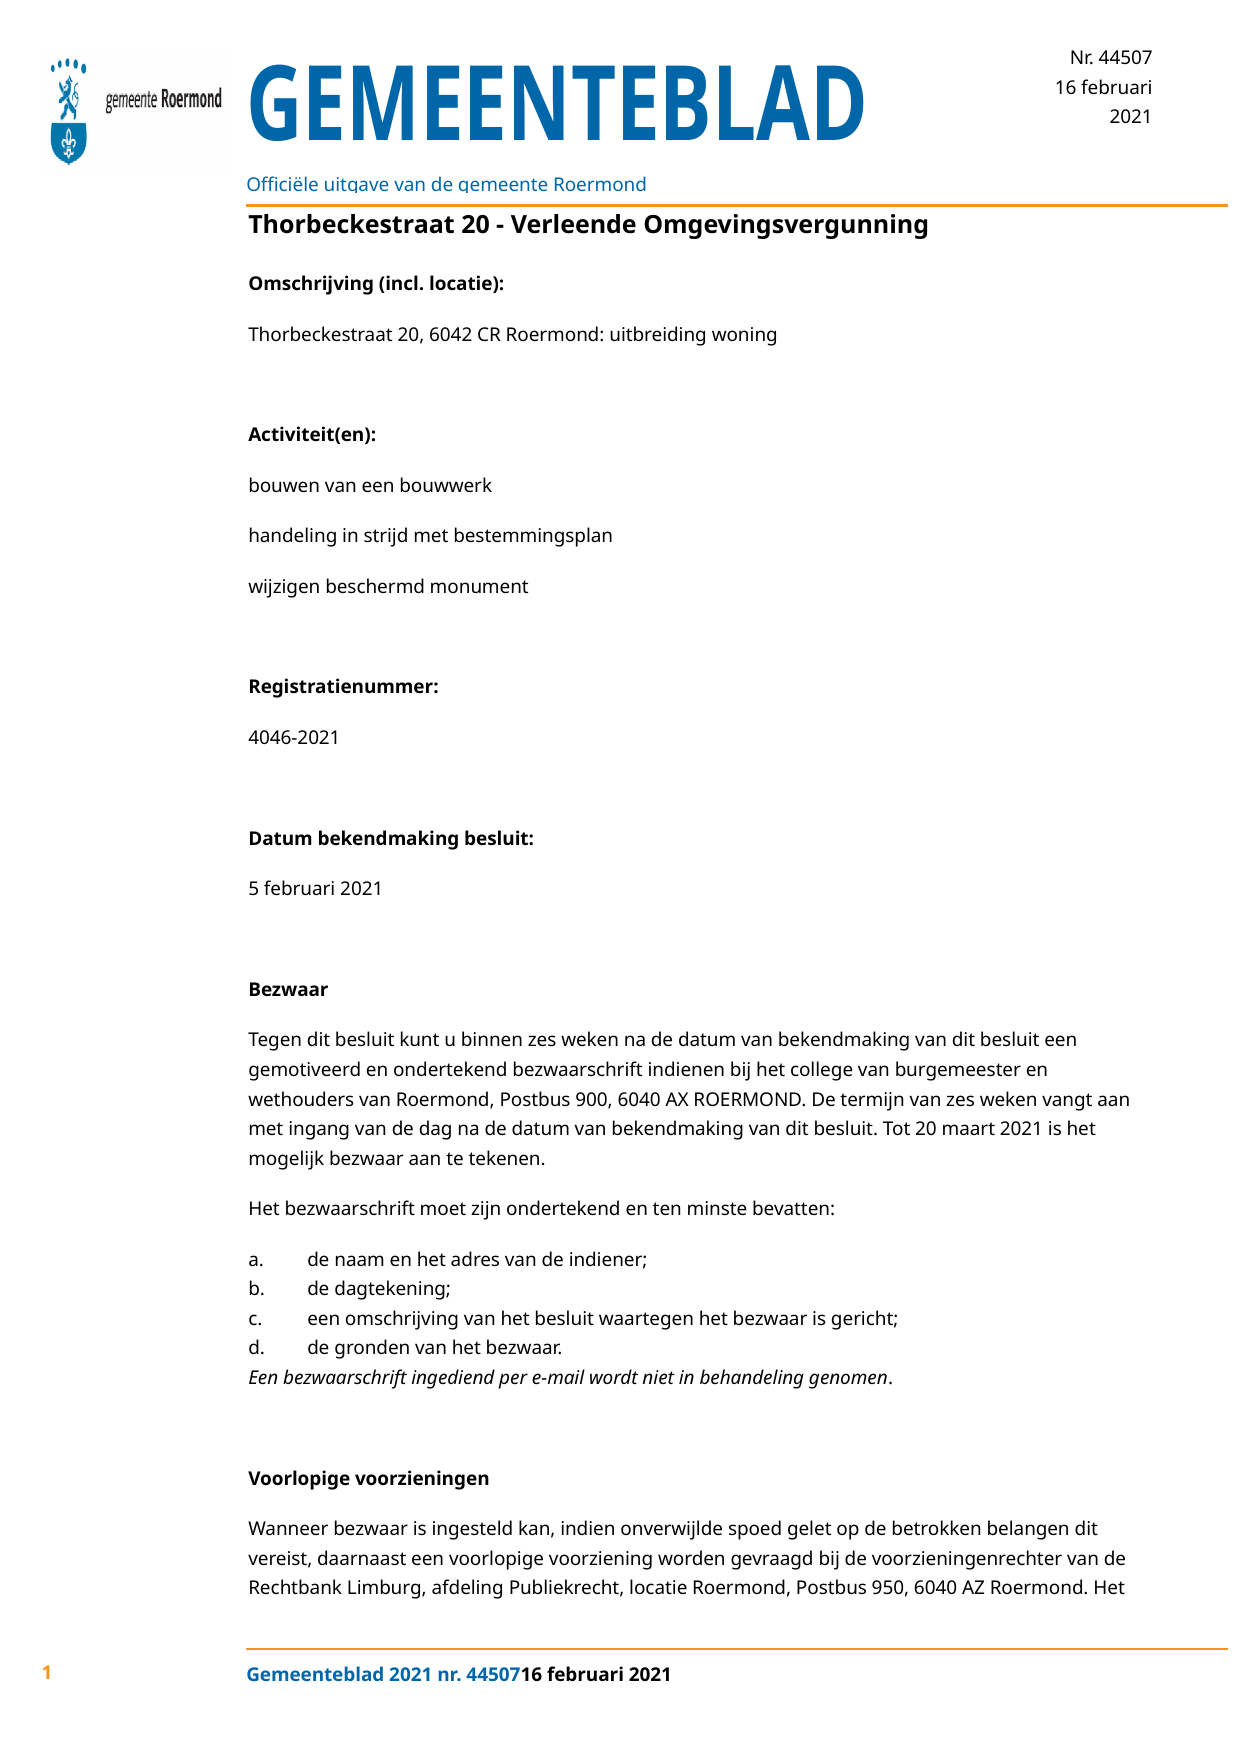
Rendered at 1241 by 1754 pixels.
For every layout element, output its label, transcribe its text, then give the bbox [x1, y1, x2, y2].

text Tegen dit besluit kunt u binnen zes weken na de datum van bekendmaking van dit besluit een gemotiveerd en ondertekend bezwaarschrift indienen bij het college van burgemeester en wethouders van Roermond, Postbus 900, 6040 AX ROERMOND. De termijn van zes weken vangt aan met ingang van de dag na de datum van bekendmaking van dit besluit. Tot 20 maart 2021 is het mogelijk bezwaar aan te tekenen. [248, 1027, 1152, 1171]
text Een bezwaarschrift ingediend per e-mail wordt niet in behandeling genomen. [248, 1364, 1152, 1390]
text wijzigen beschermd monument [248, 573, 1152, 598]
text Het bezwaarschrift moet zijn ondertekend en ten minste bevatten: [248, 1195, 1152, 1221]
text Datum bekendmaking besluit: [248, 825, 1152, 851]
text Wanneer bezwaar is ingesteld kan, indien onverwijlde spoed gelet op de betrokken belangen dit vereist, daarnaast een voorlopige voorziening worden gevraagd bij de voorzieningenrechter van de Rechtbank Limburg, afdeling Publiekrecht, locatie Roermond, Postbus 950, 6040 AZ Roermond. Het [248, 1515, 1152, 1600]
list de gronden van het bezwaar. [248, 1334, 1152, 1360]
picture [41, 47, 231, 172]
text 4046-2021 [248, 724, 1152, 750]
text handeling in strijd met bestemmingsplan [248, 522, 1152, 548]
list de naam en het adres van de indiener; [248, 1246, 1152, 1271]
text Registratienummer: [248, 674, 1152, 699]
text 5 februari 2021 [248, 875, 1152, 901]
text Bezwaar [248, 976, 1152, 1002]
text Activiteit(en): [248, 422, 1152, 447]
list de dagtekening; [248, 1275, 1152, 1301]
text Voorlopige voorzieningen [248, 1465, 1152, 1491]
text Thorbeckestraat 20 - Verleende Omgevingsvergunning [248, 207, 1152, 241]
text Omschrijving (incl. locatie): [248, 270, 1152, 296]
list een omschrijving van het besluit waartegen het bezwaar is gericht; [248, 1305, 1152, 1331]
text bouwen van een bouwwerk [248, 472, 1152, 498]
text Thorbeckestraat 20, 6042 CR Roermond: uitbreiding woning [248, 321, 1152, 346]
